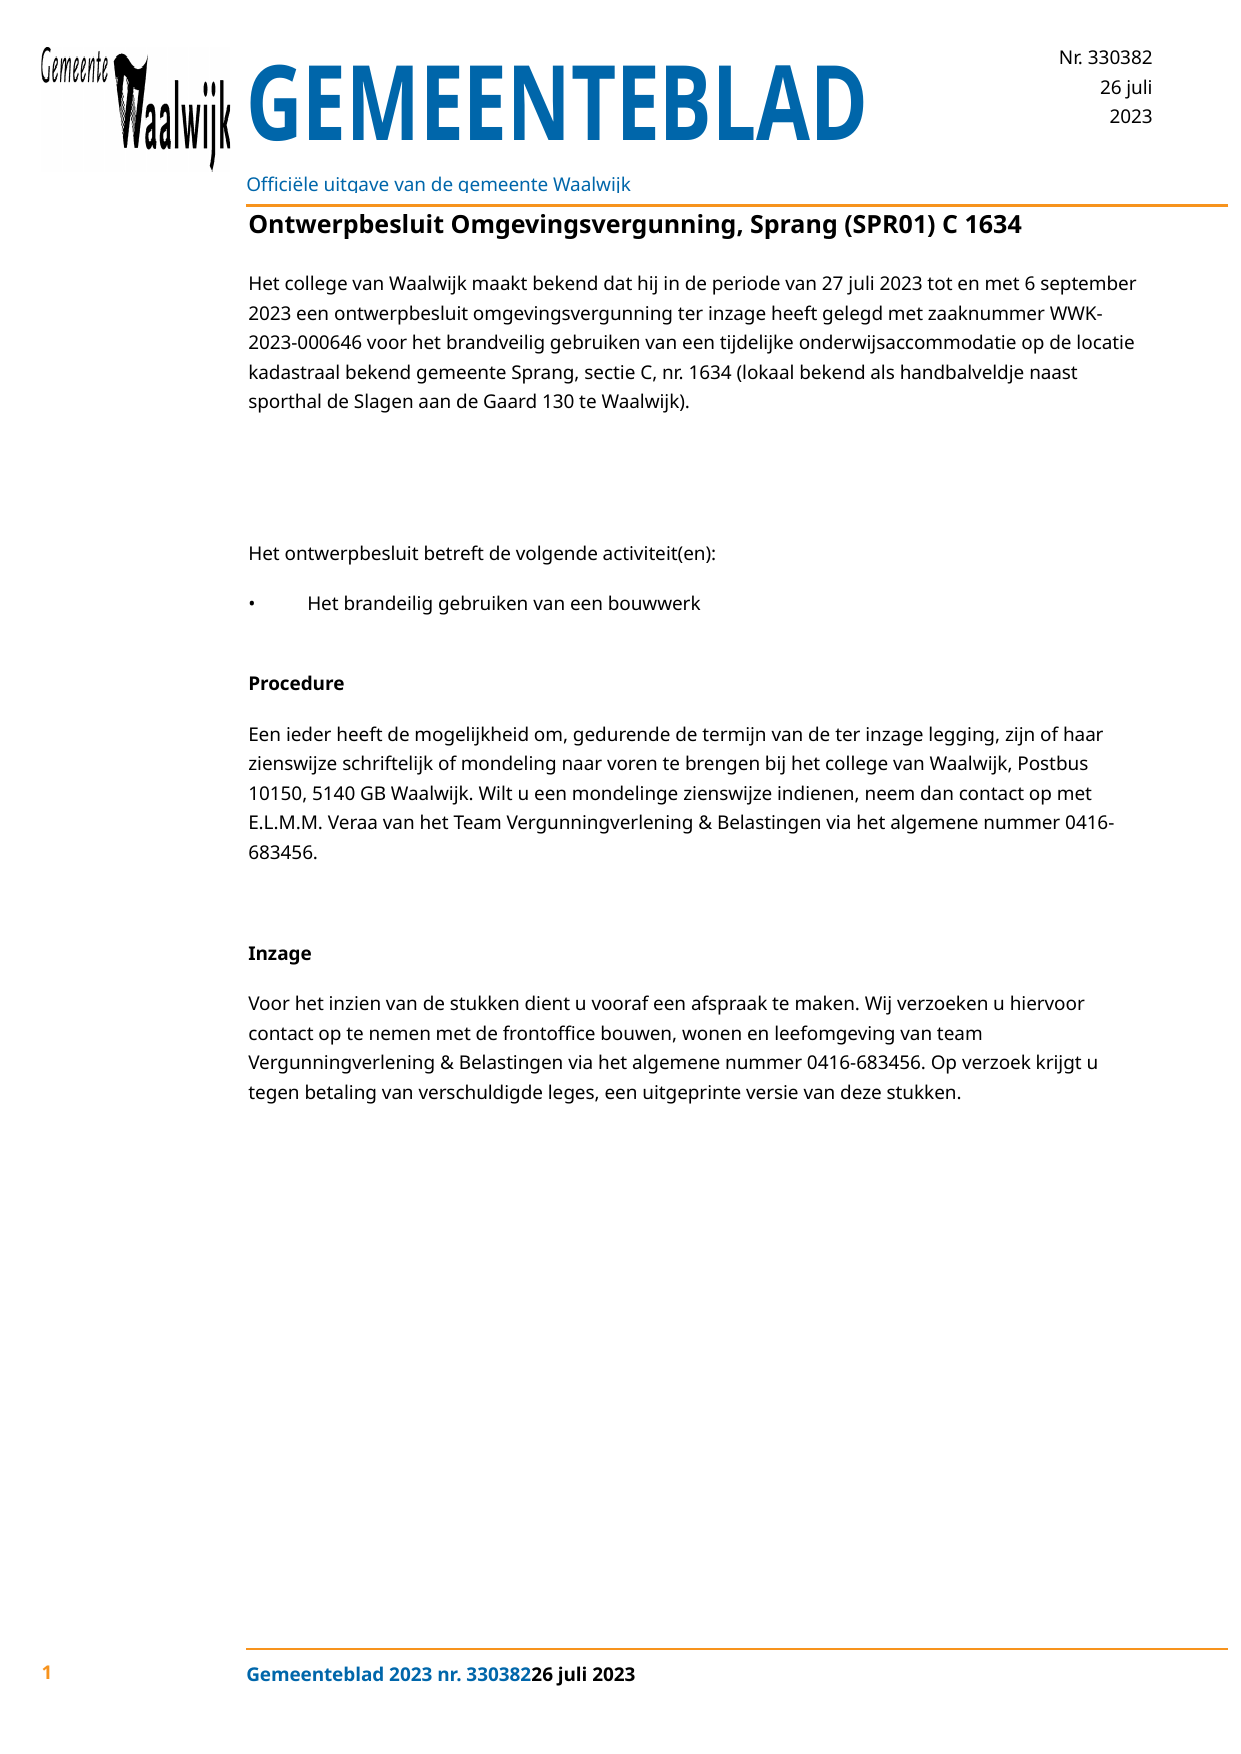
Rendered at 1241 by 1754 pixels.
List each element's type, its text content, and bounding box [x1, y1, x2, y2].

text Voor het inzien van de stukken dient u vooraf een afspraak te maken. Wij verzoeken u hiervoor contact op te nemen met de frontoffice bouwen, wonen en leefomgeving van team Vergunningverlening & Belastingen via het algemene nummer 0416-683456. Op verzoek krijgt u tegen betaling van verschuldigde leges, een uitgeprinte versie van deze stukken. [248, 990, 1152, 1105]
picture [41, 47, 231, 172]
text Het ontwerpbesluit betreft de volgende activiteit(en): [248, 540, 1152, 566]
text Inzage [248, 940, 1152, 966]
text Procedure [248, 670, 1152, 696]
list Het brandeilig gebruiken van een bouwwerk [248, 590, 1152, 616]
text Het college van Waalwijk maakt bekend dat hij in de periode van 27 juli 2023 tot en met 6 september 2023 een ontwerpbesluit omgevingsvergunning ter inzage heeft gelegd met zaaknummer WWK-2023-000646 voor het brandveilig gebruiken van een tijdelijke onderwijsaccommodatie op de locatie kadastraal bekend gemeente Sprang, sectie C, nr. 1634 (lokaal bekend als handbalveldje naast sporthal de Slagen aan de Gaard 130 te Waalwijk). [248, 270, 1152, 414]
text Ontwerpbesluit Omgevingsvergunning, Sprang (SPR01) C 1634 [248, 207, 1152, 241]
text Een ieder heeft de mogelijkheid om, gedurende de termijn van de ter inzage legging, zijn of haar zienswijze schriftelijk of mondeling naar voren te brengen bij het college van Waalwijk, Postbus 10150, 5140 GB Waalwijk. Wilt u een mondelinge zienswijze indienen, neem dan contact op met E.L.M.M. Veraa van het Team Vergunningverlening & Belastingen via het algemene nummer 0416-683456. [248, 721, 1152, 865]
